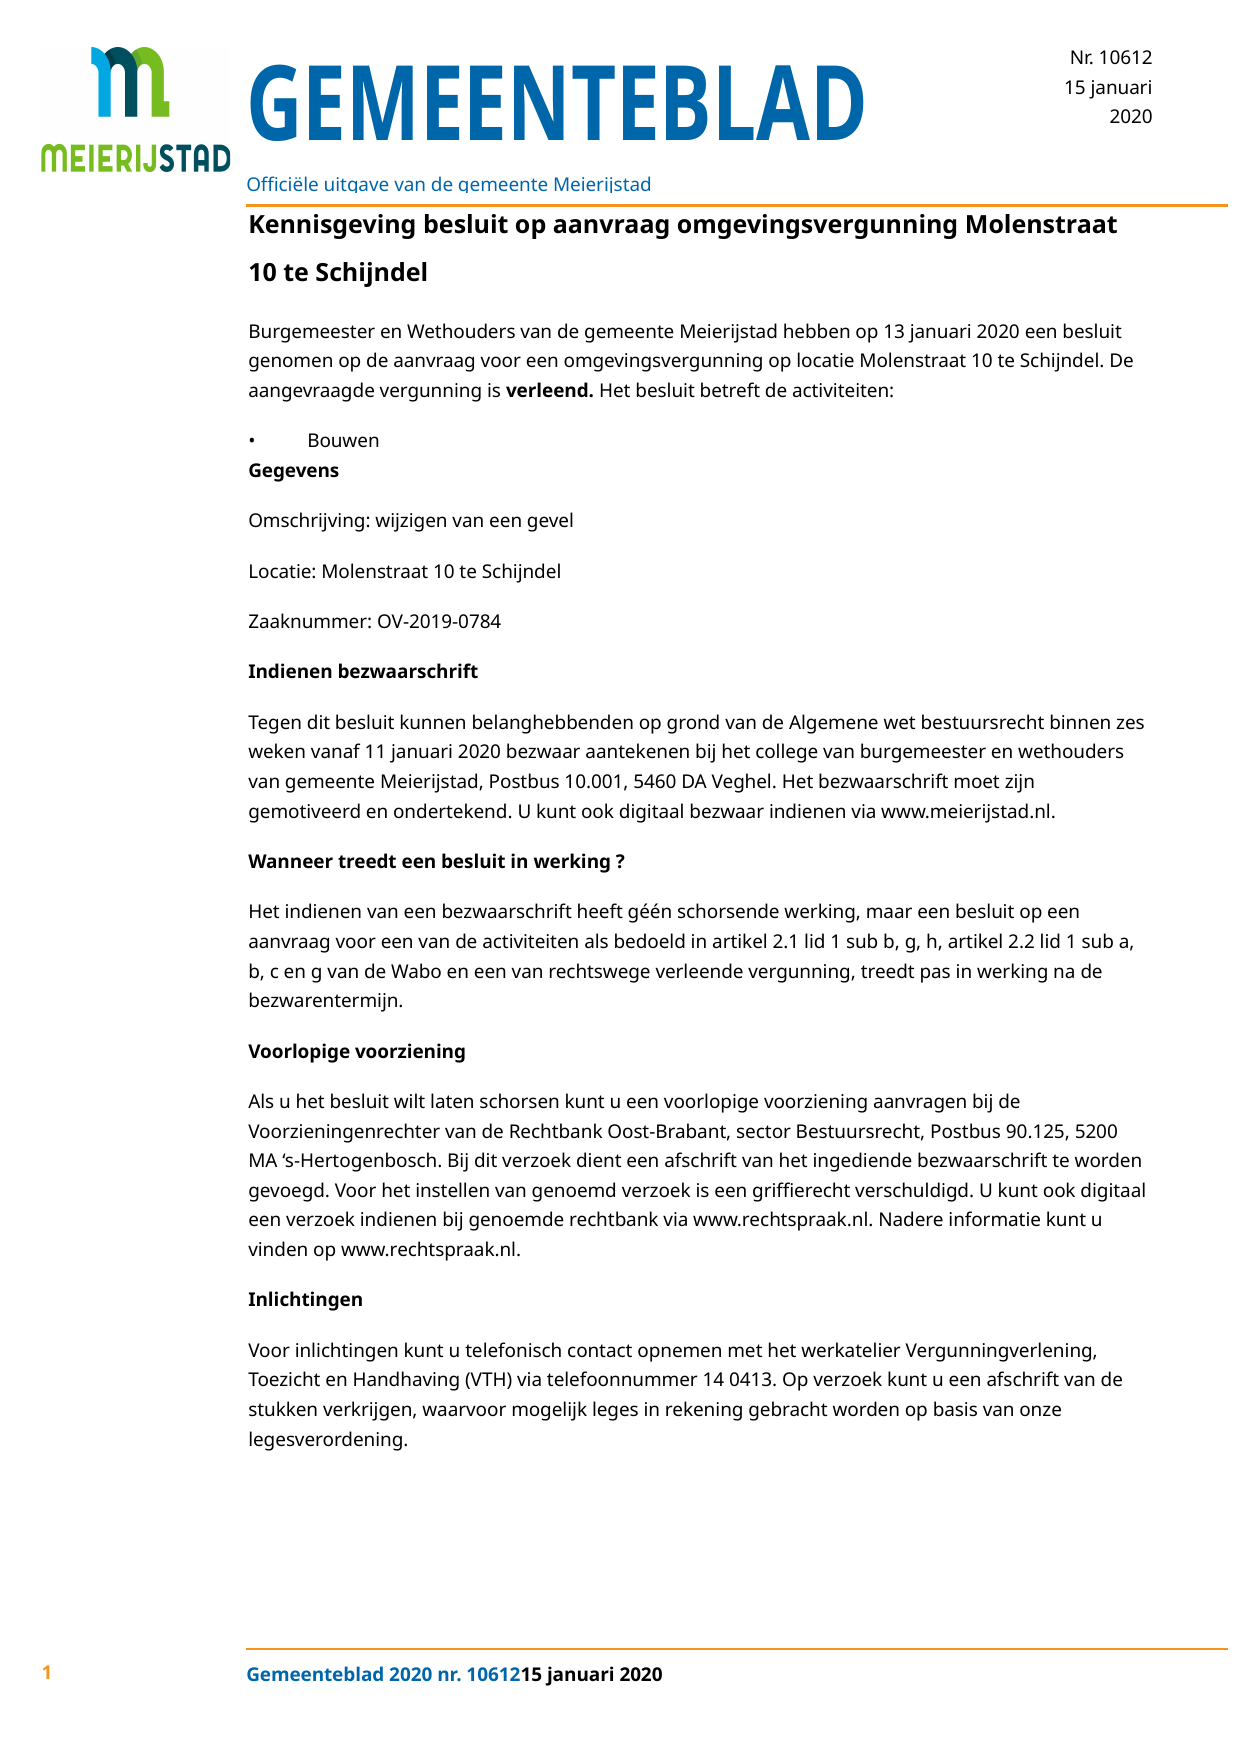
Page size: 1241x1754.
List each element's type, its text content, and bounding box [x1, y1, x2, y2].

text Wanneer treedt een besluit in werking ? [248, 848, 1152, 874]
text Tegen dit besluit kunnen belanghebbenden op grond van de Algemene wet bestuursrecht binnen zes weken vanaf 11 januari 2020 bezwaar aantekenen bij het college van burgemeester en wethouders van gemeente Meierijstad, Postbus 10.001, 5460 DA Veghel. Het bezwaarschrift moet zijn gemotiveerd en ondertekend. U kunt ook digitaal bezwaar indienen via www.meierijstad.nl. [248, 709, 1152, 824]
text Als u het besluit wilt laten schorsen kunt u een voorlopige voorziening aanvragen bij de Voorzieningenrechter van de Rechtbank Oost-Brabant, sector Bestuursrecht, Postbus 90.125, 5200 MA ‘s-Hertogenbosch. Bij dit verzoek dient een afschrift van het ingediende bezwaarschrift te worden gevoegd. Voor het instellen van genoemd verzoek is een griffierecht verschuldigd. U kunt ook digitaal een verzoek indienen bij genoemde rechtbank via www.rechtspraak.nl. Nadere informatie kunt u vinden op www.rechtspraak.nl. [248, 1088, 1152, 1262]
text Voorlopige voorziening [248, 1038, 1152, 1064]
text Voor inlichtingen kunt u telefonisch contact opnemen met het werkatelier Vergunningverlening, Toezicht en Handhaving (VTH) via telefoonnummer 14 0413. Op verzoek kunt u een afschrift van de stukken verkrijgen, waarvoor mogelijk leges in rekening gebracht worden op basis van onze legesverordening. [248, 1337, 1152, 1452]
text Kennisgeving besluit op aanvraag omgevingsvergunning Molenstraat 10 te Schijndel [248, 207, 1152, 288]
picture [41, 47, 231, 172]
text Omschrijving: wijzigen van een gevel [248, 507, 1152, 533]
text Het indienen van een bezwaarschrift heeft géén schorsende werking, maar een besluit op een aanvraag voor een van de activiteiten als bedoeld in artikel 2.1 lid 1 sub b, g, h, artikel 2.2 lid 1 sub a, b, c en g van de Wabo en een van rechtswege verleende vergunning, treedt pas in werking na de bezwarentermijn. [248, 899, 1152, 1013]
text Inlichtingen [248, 1287, 1152, 1312]
text Burgemeester en Wethouders van de gemeente Meierijstad hebben op 13 januari 2020 een besluit genomen op de aanvraag voor een omgevingsvergunning op locatie Molenstraat 10 te Schijndel. De aangevraagde vergunning is verleend. Het besluit betreft de activiteiten: [248, 318, 1152, 403]
text Indienen bezwaarschrift [248, 659, 1152, 684]
text Gegevens [248, 457, 1152, 483]
list Bouwen [248, 427, 1152, 453]
text Locatie: Molenstraat 10 te Schijndel [248, 558, 1152, 584]
text Zaaknummer: OV-2019-0784 [248, 608, 1152, 634]
